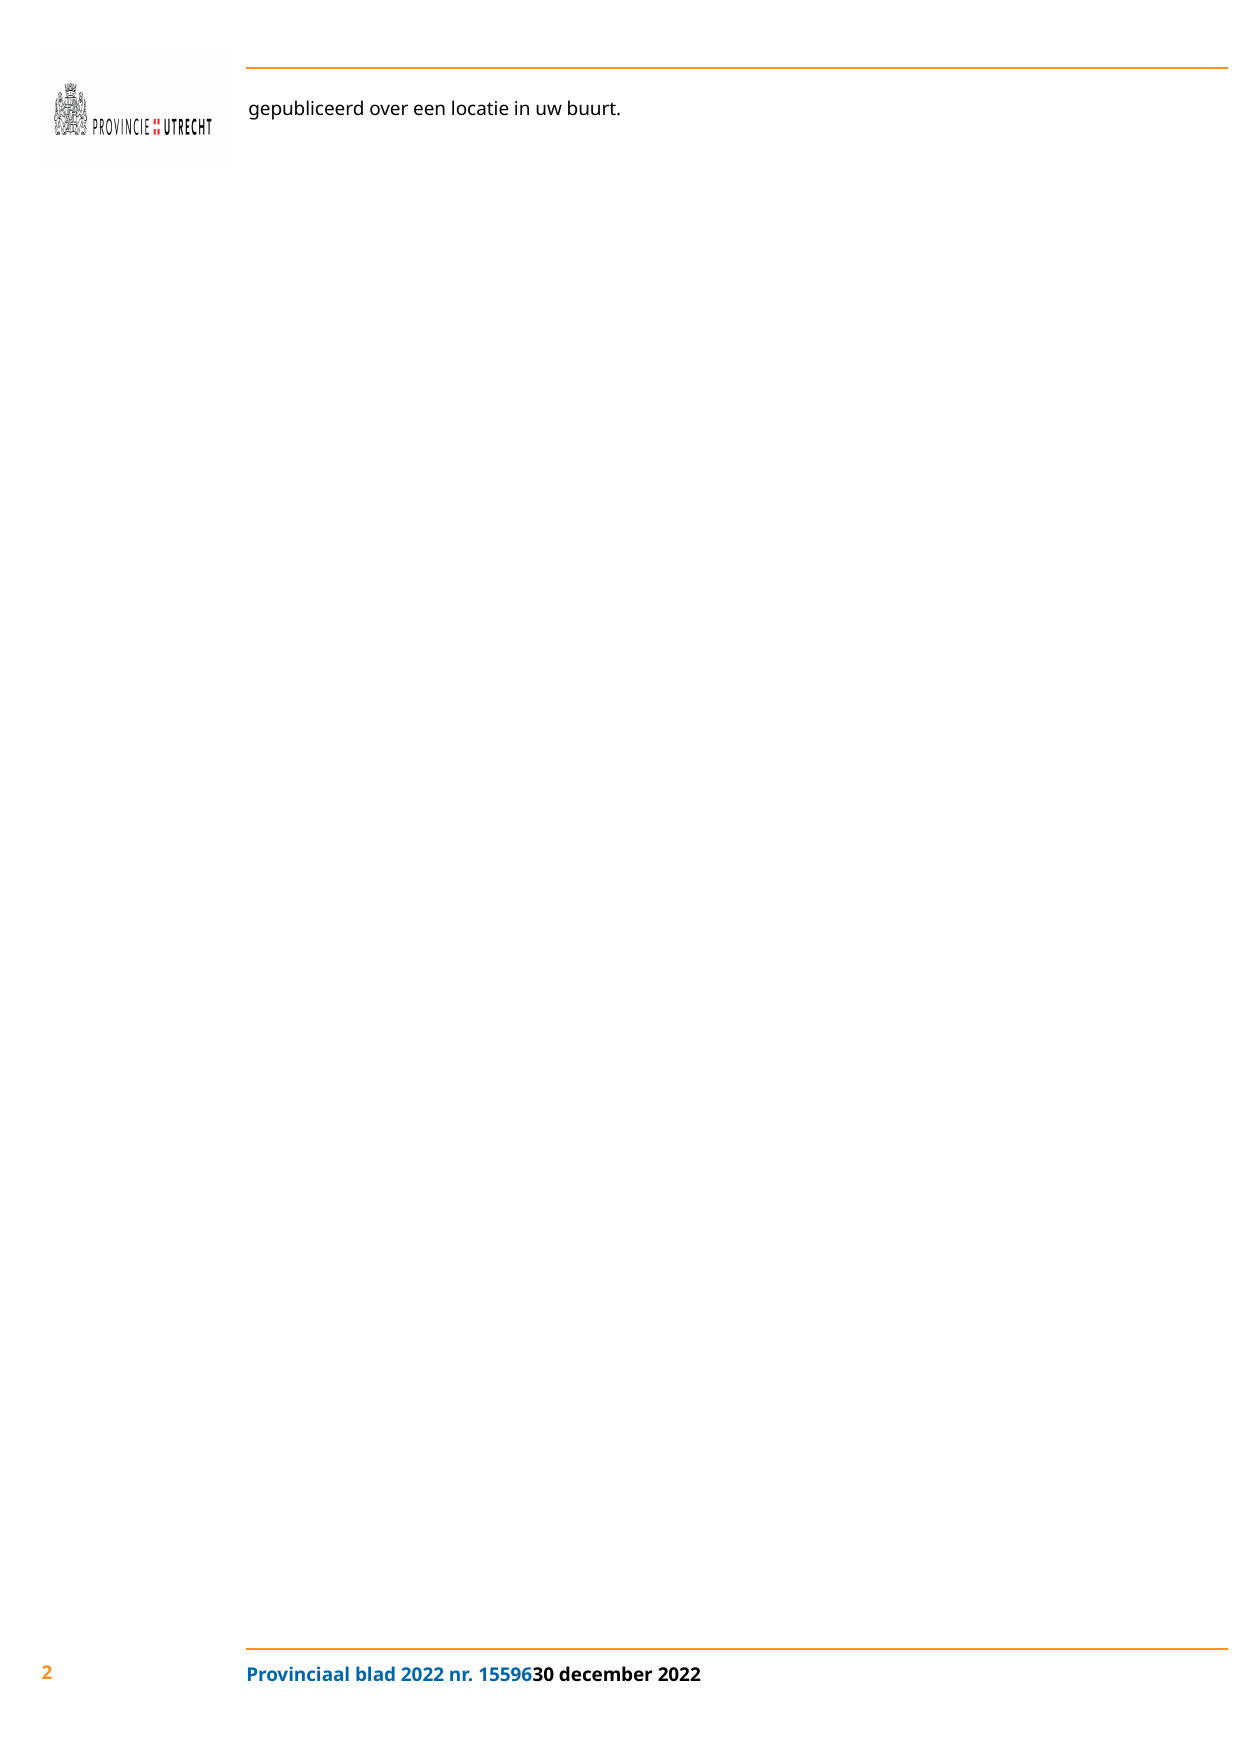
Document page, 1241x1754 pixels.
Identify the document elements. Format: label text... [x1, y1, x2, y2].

picture [41, 47, 231, 172]
text gepubliceerd over een locatie in uw buurt. [248, 95, 1152, 121]
